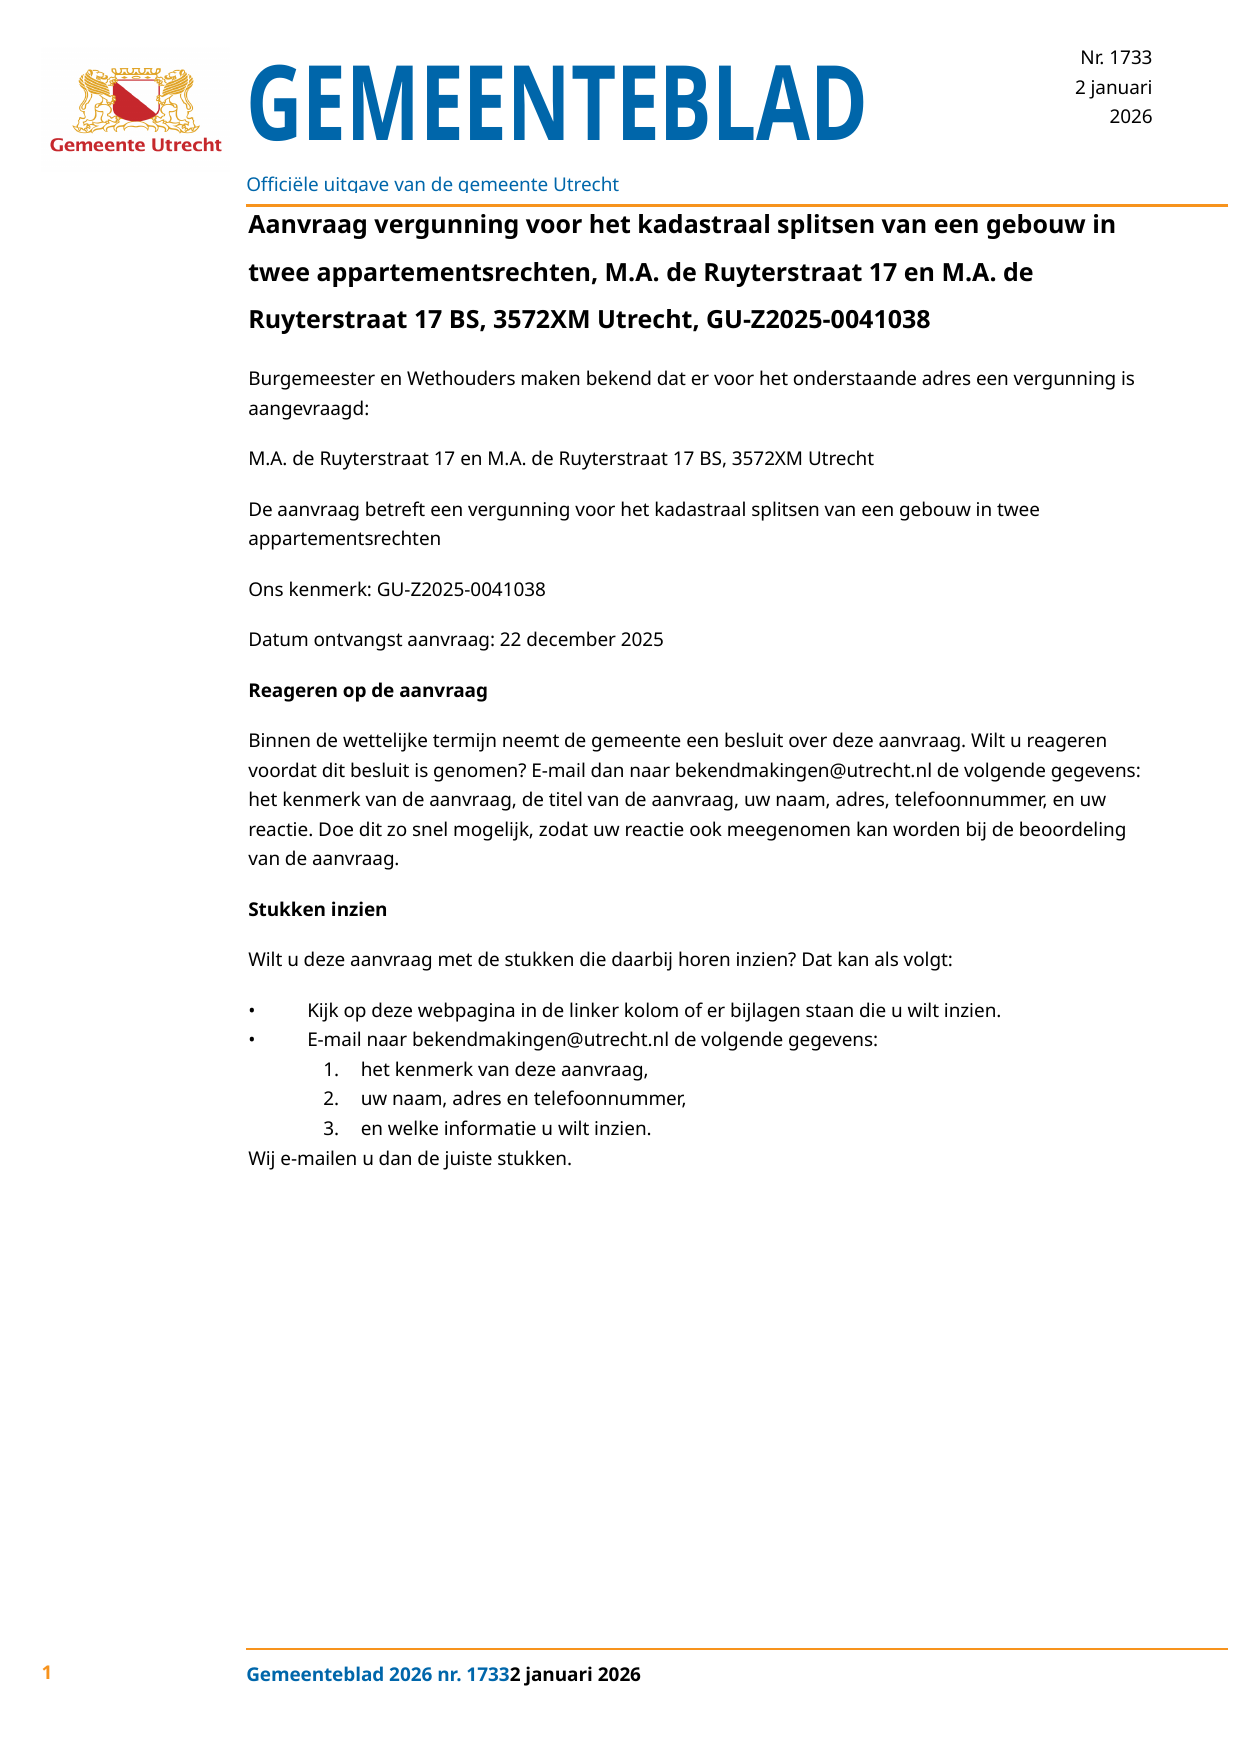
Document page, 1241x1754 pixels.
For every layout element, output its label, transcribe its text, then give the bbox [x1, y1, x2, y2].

text Burgemeester en Wethouders maken bekend dat er voor het onderstaande adres een vergunning is aangevraagd: [248, 366, 1152, 421]
text Binnen de wettelijke termijn neemt de gemeente een besluit over deze aanvraag. Wilt u reageren voordat dit besluit is genomen? E-mail dan naar bekendmakingen@utrecht.nl de volgende gegevens: het kenmerk van de aanvraag, de titel van de aanvraag, uw naam, adres, telefoonnummer, en uw reactie. Doe dit zo snel mogelijk, zodat uw reactie ook meegenomen kan worden bij de beoordeling van de aanvraag. [248, 727, 1152, 871]
text Ons kenmerk: GU-Z2025-0041038 [248, 576, 1152, 602]
text Aanvraag vergunning voor het kadastraal splitsen van een gebouw in twee appartementsrechten, M.A. de Ruyterstraat 17 en M.A. de Ruyterstraat 17 BS, 3572XM Utrecht, GU-Z2025-0041038 [248, 207, 1152, 336]
list uw naam, adres en telefoonnummer, [323, 1086, 1152, 1111]
text Reageren op de aanvraag [248, 677, 1152, 702]
list E-mail naar bekendmakingen@utrecht.nl de volgende gegevens: [248, 1026, 1152, 1052]
picture [41, 47, 231, 172]
list het kenmerk van deze aanvraag, [323, 1056, 1152, 1082]
text Stukken inzien [248, 896, 1152, 922]
list en welke informatie u wilt inzien. [323, 1115, 1152, 1141]
text Datum ontvangst aanvraag: 22 december 2025 [248, 626, 1152, 652]
text Wilt u deze aanvraag met de stukken die daarbij horen inzien? Dat kan als volgt: [248, 946, 1152, 972]
list Kijk op deze webpagina in de linker kolom of er bijlagen staan die u wilt inzien. [248, 997, 1152, 1022]
text De aanvraag betreft een vergunning voor het kadastraal splitsen van een gebouw in twee appartementsrechten [248, 496, 1152, 551]
text M.A. de Ruyterstraat 17 en M.A. de Ruyterstraat 17 BS, 3572XM Utrecht [248, 446, 1152, 471]
text Wij e-mailen u dan de juiste stukken. [248, 1145, 1152, 1170]
